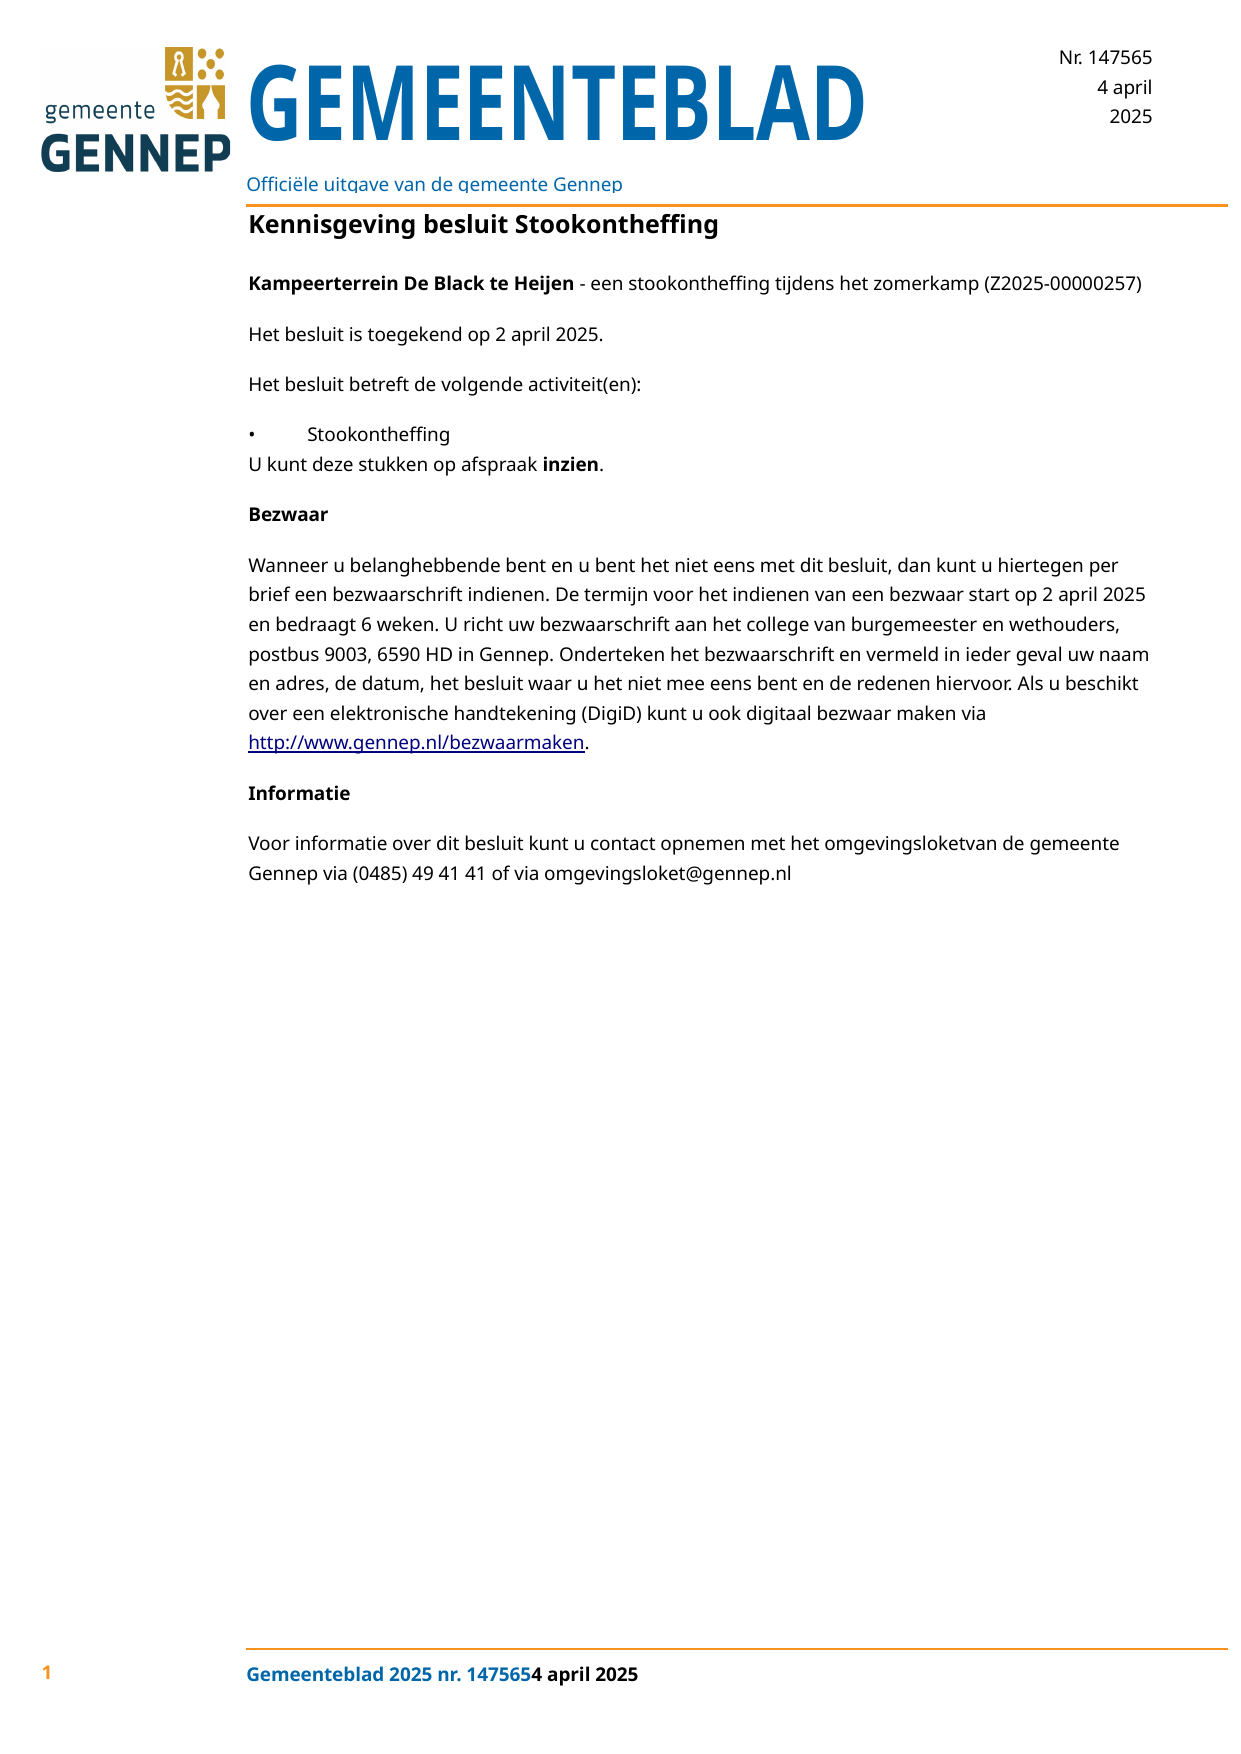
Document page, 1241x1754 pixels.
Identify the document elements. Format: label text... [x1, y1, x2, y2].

picture [41, 47, 231, 172]
text Voor informatie over dit besluit kunt u contact opnemen met het omgevingsloketvan de gemeente Gennep via (0485) 49 41 41 of via omgevingsloket@gennep.nl [248, 830, 1152, 886]
text Informatie [248, 780, 1152, 806]
text Kampeerterrein De Black te Heijen - een stookontheffing tijdens het zomerkamp (Z2025-00000257) [248, 270, 1152, 296]
text Kennisgeving besluit Stookontheffing [248, 207, 1152, 241]
text Wanneer u belanghebbende bent en u bent het niet eens met dit besluit, dan kunt u hiertegen per brief een bezwaarschrift indienen. De termijn voor het indienen van een bezwaar start op 2 april 2025 en bedraagt 6 weken. U richt uw bezwaarschrift aan het college van burgemeester en wethouders, postbus 9003, 6590 HD in Gennep. Onderteken het bezwaarschrift en vermeld in ieder geval uw naam en adres, de datum, het besluit waar u het niet mee eens bent en de redenen hiervoor. Als u beschikt over een elektronische handtekening (DigiD) kunt u ook digitaal bezwaar maken via http://www.gennep.nl/bezwaarmaken. [248, 552, 1152, 755]
text Het besluit betreft de volgende activiteit(en): [248, 371, 1152, 397]
text U kunt deze stukken op afspraak inzien. [248, 451, 1152, 477]
text Bezwaar [248, 502, 1152, 527]
text Het besluit is toegekend op 2 april 2025. [248, 321, 1152, 346]
list Stookontheffing [248, 422, 1152, 447]
